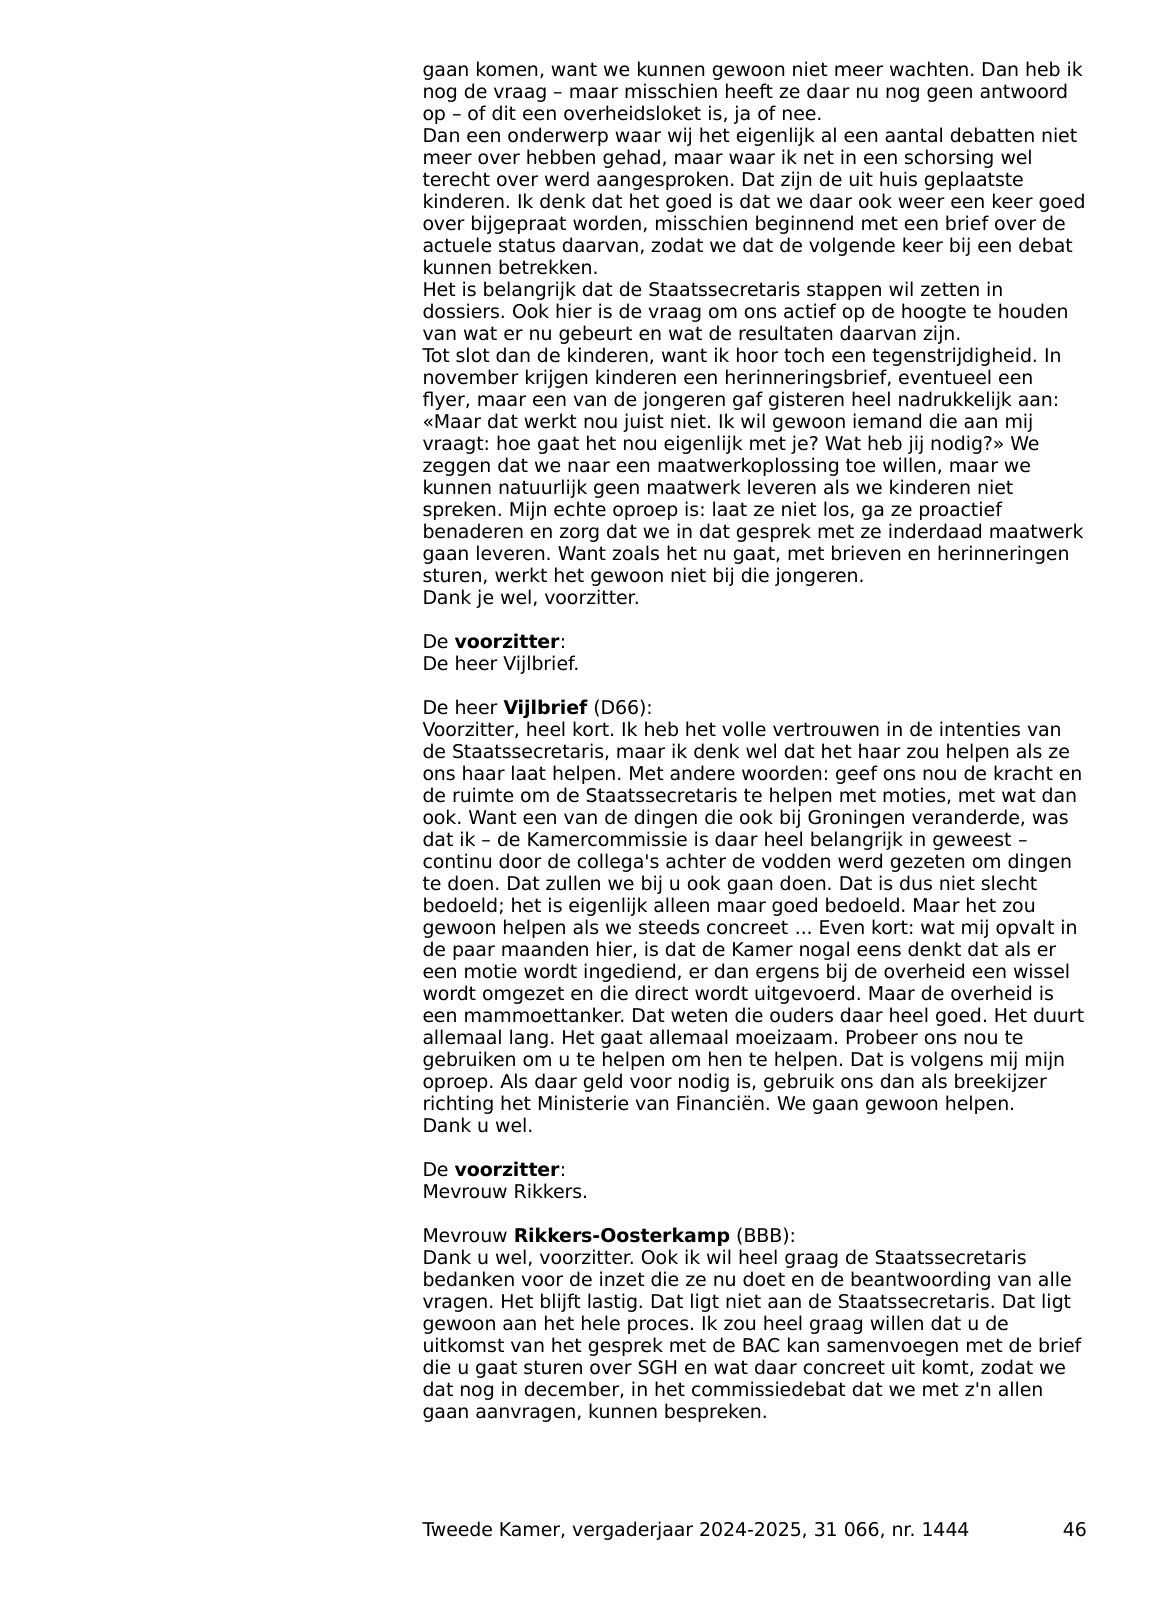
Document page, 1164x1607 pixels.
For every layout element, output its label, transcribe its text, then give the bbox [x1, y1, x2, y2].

text Het is belangrijk dat de Staatssecretaris stappen wil zetten in dossiers. Ook hier is de vraag om ons actief op de hoogte te houden van wat er nu gebeurt en wat de resultaten daarvan zijn. [422, 279, 1087, 345]
text Dan een onderwerp waar wij het eigenlijk al een aantal debatten niet meer over hebben gehad, maar waar ik net in een schorsing wel terecht over werd aangesproken. Dat zijn de uit huis geplaatste kinderen. Ik denk dat het goed is dat we daar ook weer een keer goed over bijgepraat worden, misschien beginnend met een brief over de actuele status daarvan, zodat we dat de volgende keer bij een debat kunnen betrekken. [422, 125, 1087, 279]
text Voorzitter, heel kort. Ik heb het volle vertrouwen in de intenties van de Staatssecretaris, maar ik denk wel dat het haar zou helpen als ze ons haar laat helpen. Met andere woorden: geef ons nou de kracht en de ruimte om de Staatssecretaris te helpen met moties, met wat dan ook. Want een van de dingen die ook bij Groningen veranderde, was dat ik – de Kamercommissie is daar heel belangrijk in geweest – continu door de collega's achter de vodden werd gezeten om dingen te doen. Dat zullen we bij u ook gaan doen. Dat is dus niet slecht bedoeld; het is eigenlijk alleen maar goed bedoeld. Maar het zou gewoon helpen als we steeds concreet ... Even kort: wat mij opvalt in de paar maanden hier, is dat de Kamer nogal eens denkt dat als er een motie wordt ingediend, er dan ergens bij de overheid een wissel wordt omgezet en die direct wordt uitgevoerd. Maar de overheid is een mammoettanker. Dat weten die ouders daar heel goed. Het duurt allemaal lang. Het gaat allemaal moeizaam. Probeer ons nou te gebruiken om u te helpen om hen te helpen. Dat is volgens mij mijn oproep. Als daar geld voor nodig is, gebruik ons dan als breekijzer richting het Ministerie van Financiën. We gaan gewoon helpen. [422, 719, 1087, 1114]
text Mevrouw Rikkers-Oosterkamp (BBB): [422, 1225, 1087, 1247]
text Mevrouw Rikkers. [422, 1181, 1087, 1203]
text Dank je wel, voorzitter. [422, 587, 1087, 608]
text Dank u wel. [422, 1114, 1087, 1136]
text De heer Vijlbrief (D66): [422, 697, 1087, 719]
text De heer Vijlbrief. [422, 653, 1087, 675]
text De voorzitter: [422, 1159, 1087, 1181]
text gaan komen, want we kunnen gewoon niet meer wachten. Dan heb ik nog de vraag – maar misschien heeft ze daar nu nog geen antwoord op – of dit een overheidsloket is, ja of nee. [422, 59, 1087, 125]
text De voorzitter: [422, 631, 1087, 653]
text Dank u wel, voorzitter. Ook ik wil heel graag de Staatssecretaris bedanken voor de inzet die ze nu doet en de beantwoording van alle vragen. Het blijft lastig. Dat ligt niet aan de Staatssecretaris. Dat ligt gewoon aan het hele proces. Ik zou heel graag willen dat u de uitkomst van het gesprek met de BAC kan samenvoegen met de brief die u gaat sturen over SGH en wat daar concreet uit komt, zodat we dat nog in december, in het commissiedebat dat we met z'n allen gaan aanvragen, kunnen bespreken. [422, 1247, 1087, 1423]
text Tot slot dan de kinderen, want ik hoor toch een tegenstrijdigheid. In november krijgen kinderen een herinneringsbrief, eventueel een flyer, maar een van de jongeren gaf gisteren heel nadrukkelijk aan: «Maar dat werkt nou juist niet. Ik wil gewoon iemand die aan mij vraagt: hoe gaat het nou eigenlijk met je? Wat heb jij nodig?» We zeggen dat we naar een maatwerkoplossing toe willen, maar we kunnen natuurlijk geen maatwerk leveren als we kinderen niet spreken. Mijn echte oproep is: laat ze niet los, ga ze proactief benaderen en zorg dat we in dat gesprek met ze inderdaad maatwerk gaan leveren. Want zoals het nu gaat, met brieven en herinneringen sturen, werkt het gewoon niet bij die jongeren. [422, 345, 1087, 587]
